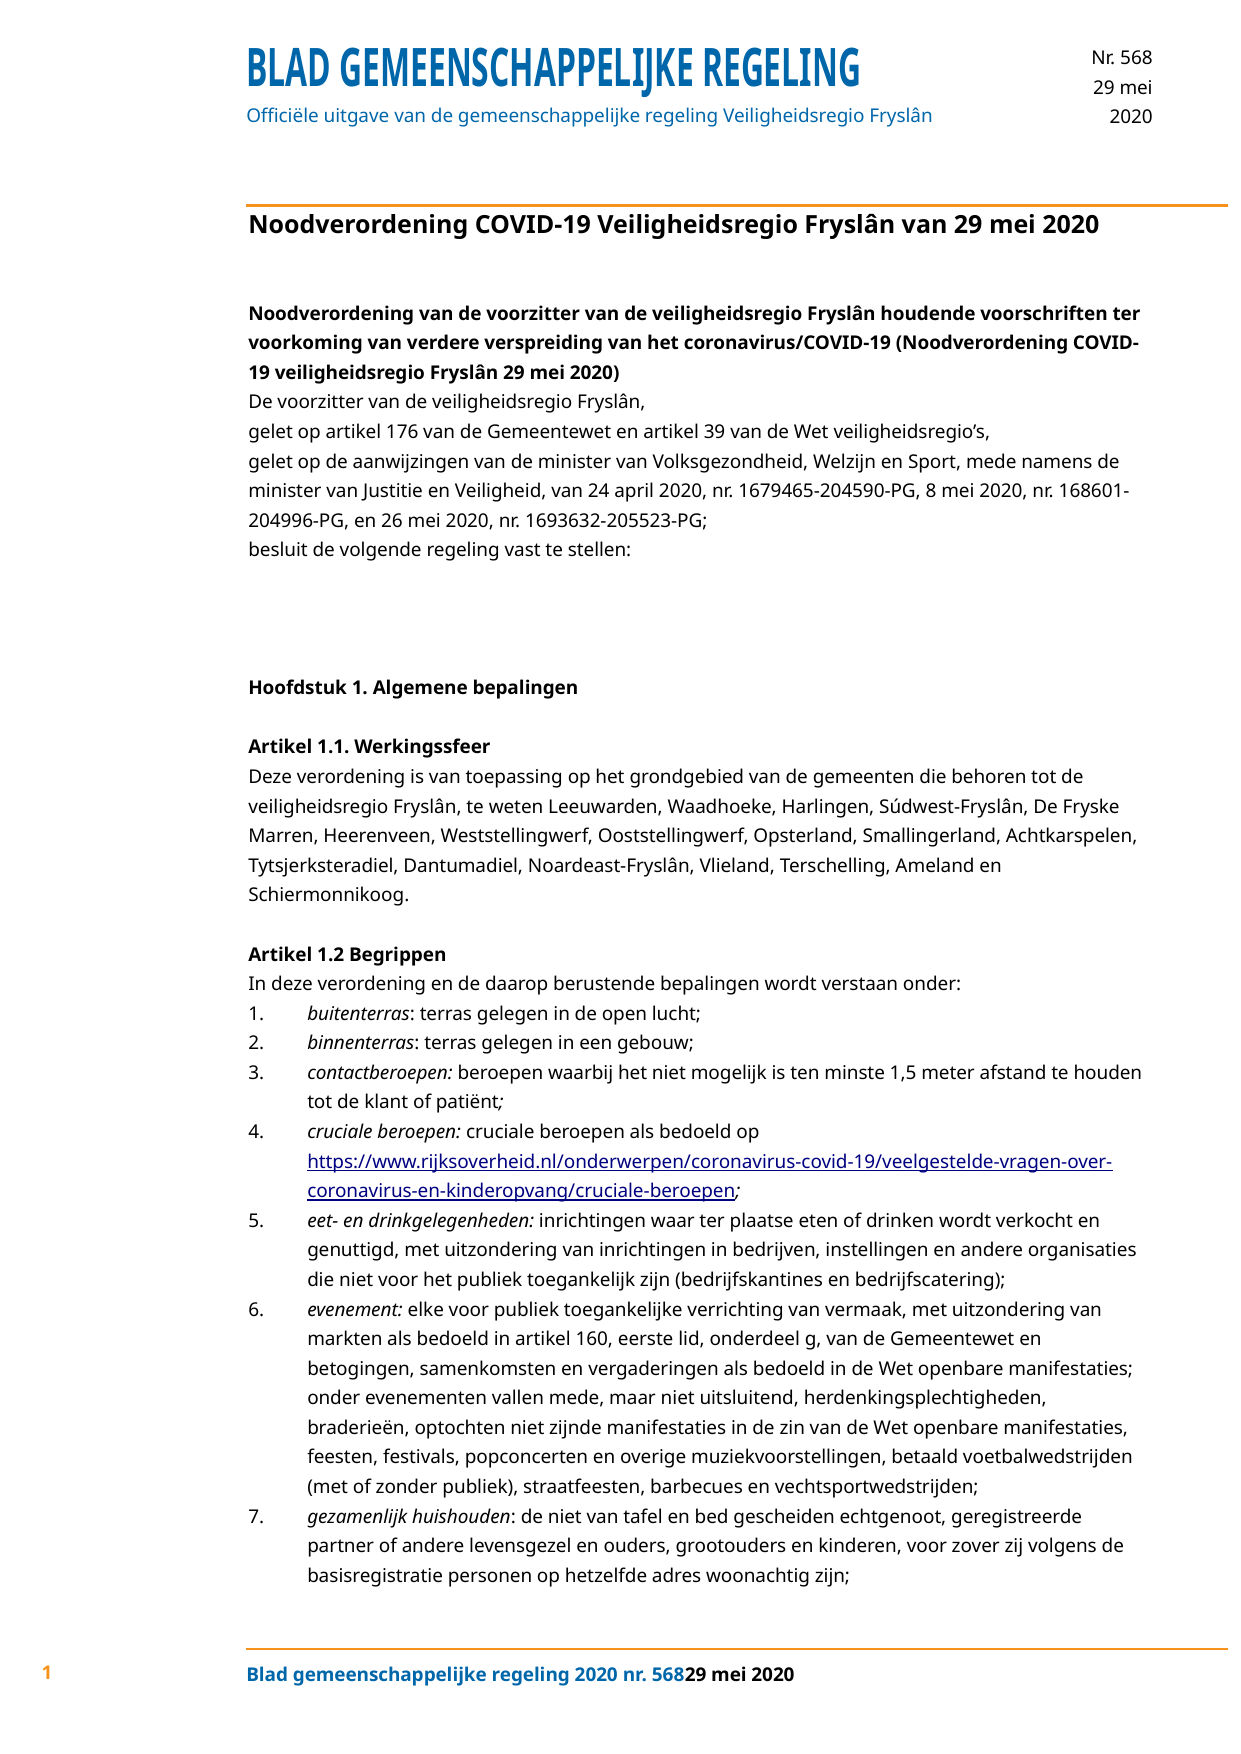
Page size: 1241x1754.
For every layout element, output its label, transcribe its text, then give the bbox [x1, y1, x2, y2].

list buitenterras: terras gelegen in de open lucht; [248, 1000, 1152, 1026]
list eet- en drinkgelegenheden: inrichtingen waar ter plaatse eten of drinken wordt verkocht en genuttigd, met uitzondering van inrichtingen in bedrijven, instellingen en andere organisaties die niet voor het publiek toegankelijk zijn (bedrijfskantines en bedrijfscatering); [248, 1207, 1152, 1292]
text Noodverordening COVID-19 Veiligheidsregio Fryslân van 29 mei 2020 [248, 207, 1152, 241]
list contactberoepen: beroepen waarbij het niet mogelijk is ten minste 1,5 meter afstand te houden tot de klant of patiënt; [248, 1059, 1152, 1114]
text Artikel 1.2 Begrippen [248, 941, 1152, 967]
text gelet op artikel 176 van de Gemeentewet en artikel 39 van de Wet veiligheidsregio’s, [248, 418, 1152, 444]
text gelet op de aanwijzingen van de minister van Volksgezondheid, Welzijn en Sport, mede namens de minister van Justitie en Veiligheid, van 24 april 2020, nr. 1679465-204590-PG, 8 mei 2020, nr. 168601-204996-PG, en 26 mei 2020, nr. 1693632-205523-PG; [248, 448, 1152, 533]
text Hoofdstuk 1. Algemene bepalingen [248, 674, 1152, 700]
picture [41, 47, 231, 172]
text Artikel 1.1. Werkingssfeer [248, 734, 1152, 759]
list gezamenlijk huishouden: de niet van tafel en bed gescheiden echtgenoot, geregistreerde partner of andere levensgezel en ouders, grootouders en kinderen, voor zover zij volgens de basisregistratie personen op hetzelfde adres woonachtig zijn; [248, 1503, 1152, 1588]
list binnenterras: terras gelegen in een gebouw; [248, 1029, 1152, 1055]
list evenement: elke voor publiek toegankelijke verrichting van vermaak, met uitzondering van markten als bedoeld in artikel 160, eerste lid, onderdeel g, van de Gemeentewet en betogingen, samenkomsten en vergaderingen als bedoeld in de Wet openbare manifestaties; onder evenementen vallen mede, maar niet uitsluitend, herdenkingsplechtigheden, braderieën, optochten niet zijnde manifestaties in de zin van de Wet openbare manifestaties, feesten, festivals, popconcerten en overige muziekvoorstellingen, betaald voetbalwedstrijden (met of zonder publiek), straatfeesten, barbecues en vechtsportwedstrijden; [248, 1296, 1152, 1499]
list cruciale beroepen: cruciale beroepen als bedoeld op https://www.rijksoverheid.nl/onderwerpen/coronavirus-covid-19/veelgestelde-vragen-over-coronavirus-en-kinderopvang/cruciale-beroepen; [248, 1118, 1152, 1203]
text Noodverordening van de voorzitter van de veiligheidsregio Fryslân houdende voorschriften ter voorkoming van verdere verspreiding van het coronavirus/COVID-19 (Noodverordening COVID-19 veiligheidsregio Fryslân 29 mei 2020) [248, 300, 1152, 385]
text De voorzitter van de veiligheidsregio Fryslân, [248, 389, 1152, 414]
text In deze verordening en de daarop berustende bepalingen wordt verstaan onder: [248, 970, 1152, 996]
text Deze verordening is van toepassing op het grondgebied van de gemeenten die behoren tot de veiligheidsregio Fryslân, te weten Leeuwarden, Waadhoeke, Harlingen, Súdwest-Fryslân, De Fryske Marren, Heerenveen, Weststellingwerf, Ooststellingwerf, Opsterland, Smallingerland, Achtkarspelen, Tytsjerksteradiel, Dantumadiel, Noardeast-Fryslân, Vlieland, Terschelling, Ameland en Schiermonnikoog. [248, 763, 1152, 907]
text besluit de volgende regeling vast te stellen: [248, 537, 1152, 562]
